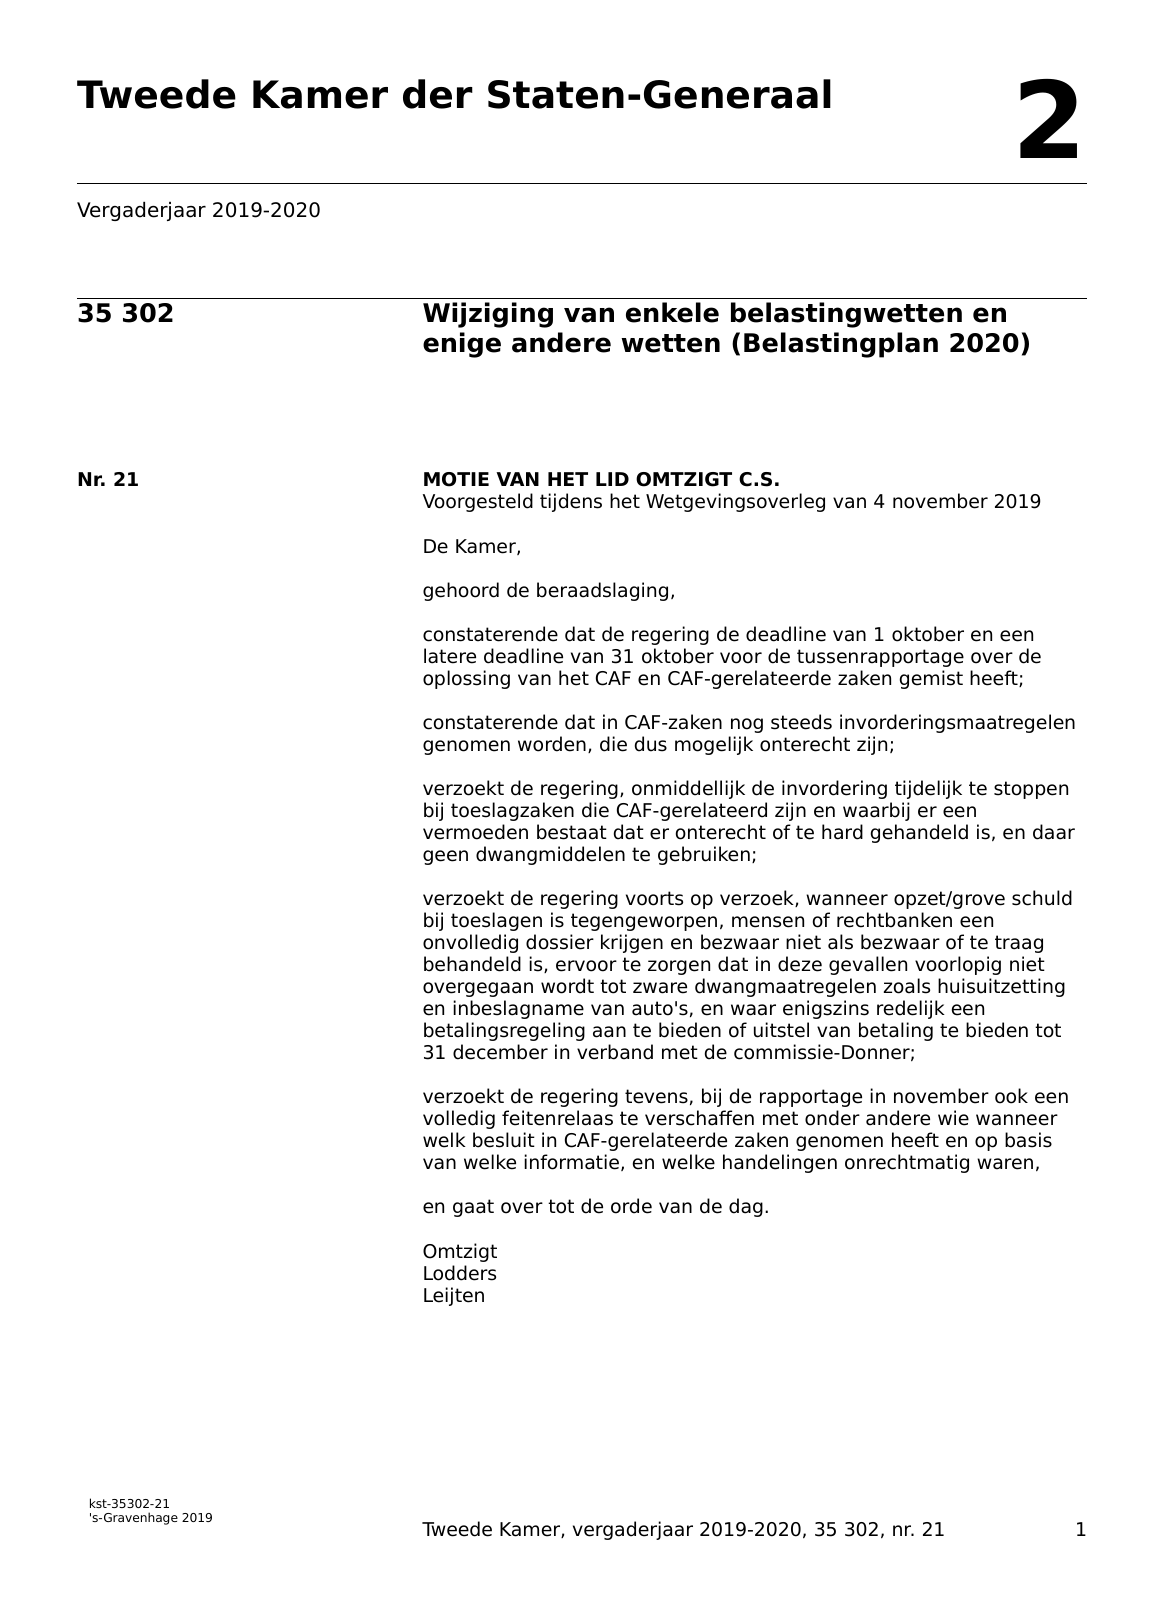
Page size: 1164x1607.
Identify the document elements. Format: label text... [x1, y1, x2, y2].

text Lodders [422, 1262, 1087, 1284]
text constaterende dat in CAF-zaken nog steeds invorderingsmaatregelen genomen worden, die dus mogelijk onterecht zijn; [422, 712, 1087, 756]
text De Kamer, [422, 536, 1087, 557]
subtitle Nr. 21 MOTIE VAN HET LID OMTZIGT C.S. [77, 469, 1087, 491]
subtitle 35 302 Wijziging van enkele belastingwetten en enige andere wetten (Belastingplan 2020) [77, 299, 1087, 358]
table_header 2 [886, 59, 1087, 183]
text constaterende dat de regering de deadline van 1 oktober en een latere deadline van 31 oktober voor de tussenrapportage over de oplossing van het CAF en CAF-gerelateerde zaken gemist heeft; [422, 624, 1087, 690]
text verzoekt de regering tevens, bij de rapportage in november ook een volledig feitenrelaas te verschaffen met onder andere wie wanneer welk besluit in CAF-gerelateerde zaken genomen heeft en op basis van welke informatie, en welke handelingen onrechtmatig waren, [422, 1086, 1087, 1174]
table_header Tweede Kamer der Staten-Generaal [77, 59, 886, 183]
text 's-Gravenhage 2019 [88, 1511, 323, 1525]
text en gaat over tot de orde van de dag. [422, 1196, 1087, 1218]
text kst-35302-21 [88, 1497, 323, 1511]
table_cell Vergaderjaar 2019-2020 [77, 184, 1087, 298]
text verzoekt de regering, onmiddellijk de invordering tijdelijk te stoppen bij toeslagzaken die CAF-gerelateerd zijn en waarbij er een vermoeden bestaat dat er onterecht of te hard gehandeld is, en daar geen dwangmiddelen te gebruiken; [422, 778, 1087, 866]
text Voorgesteld tijdens het Wetgevingsoverleg van 4 november 2019 [422, 491, 1087, 513]
text gehoord de beraadslaging, [422, 580, 1087, 602]
text verzoekt de regering voorts op verzoek, wanneer opzet/grove schuld bij toeslagen is tegengeworpen, mensen of rechtbanken een onvolledig dossier krijgen en bezwaar niet als bezwaar of te traag behandeld is, ervoor te zorgen dat in deze gevallen voorlopig niet overgegaan wordt tot zware dwangmaatregelen zoals huisuitzetting en inbeslagname van auto's, en waar enigszins redelijk een betalingsregeling aan te bieden of uitstel van betaling te bieden tot 31 december in verband met de commissie-Donner; [422, 888, 1087, 1064]
text Leijten [422, 1284, 1087, 1306]
text Omtzigt [422, 1241, 1087, 1262]
